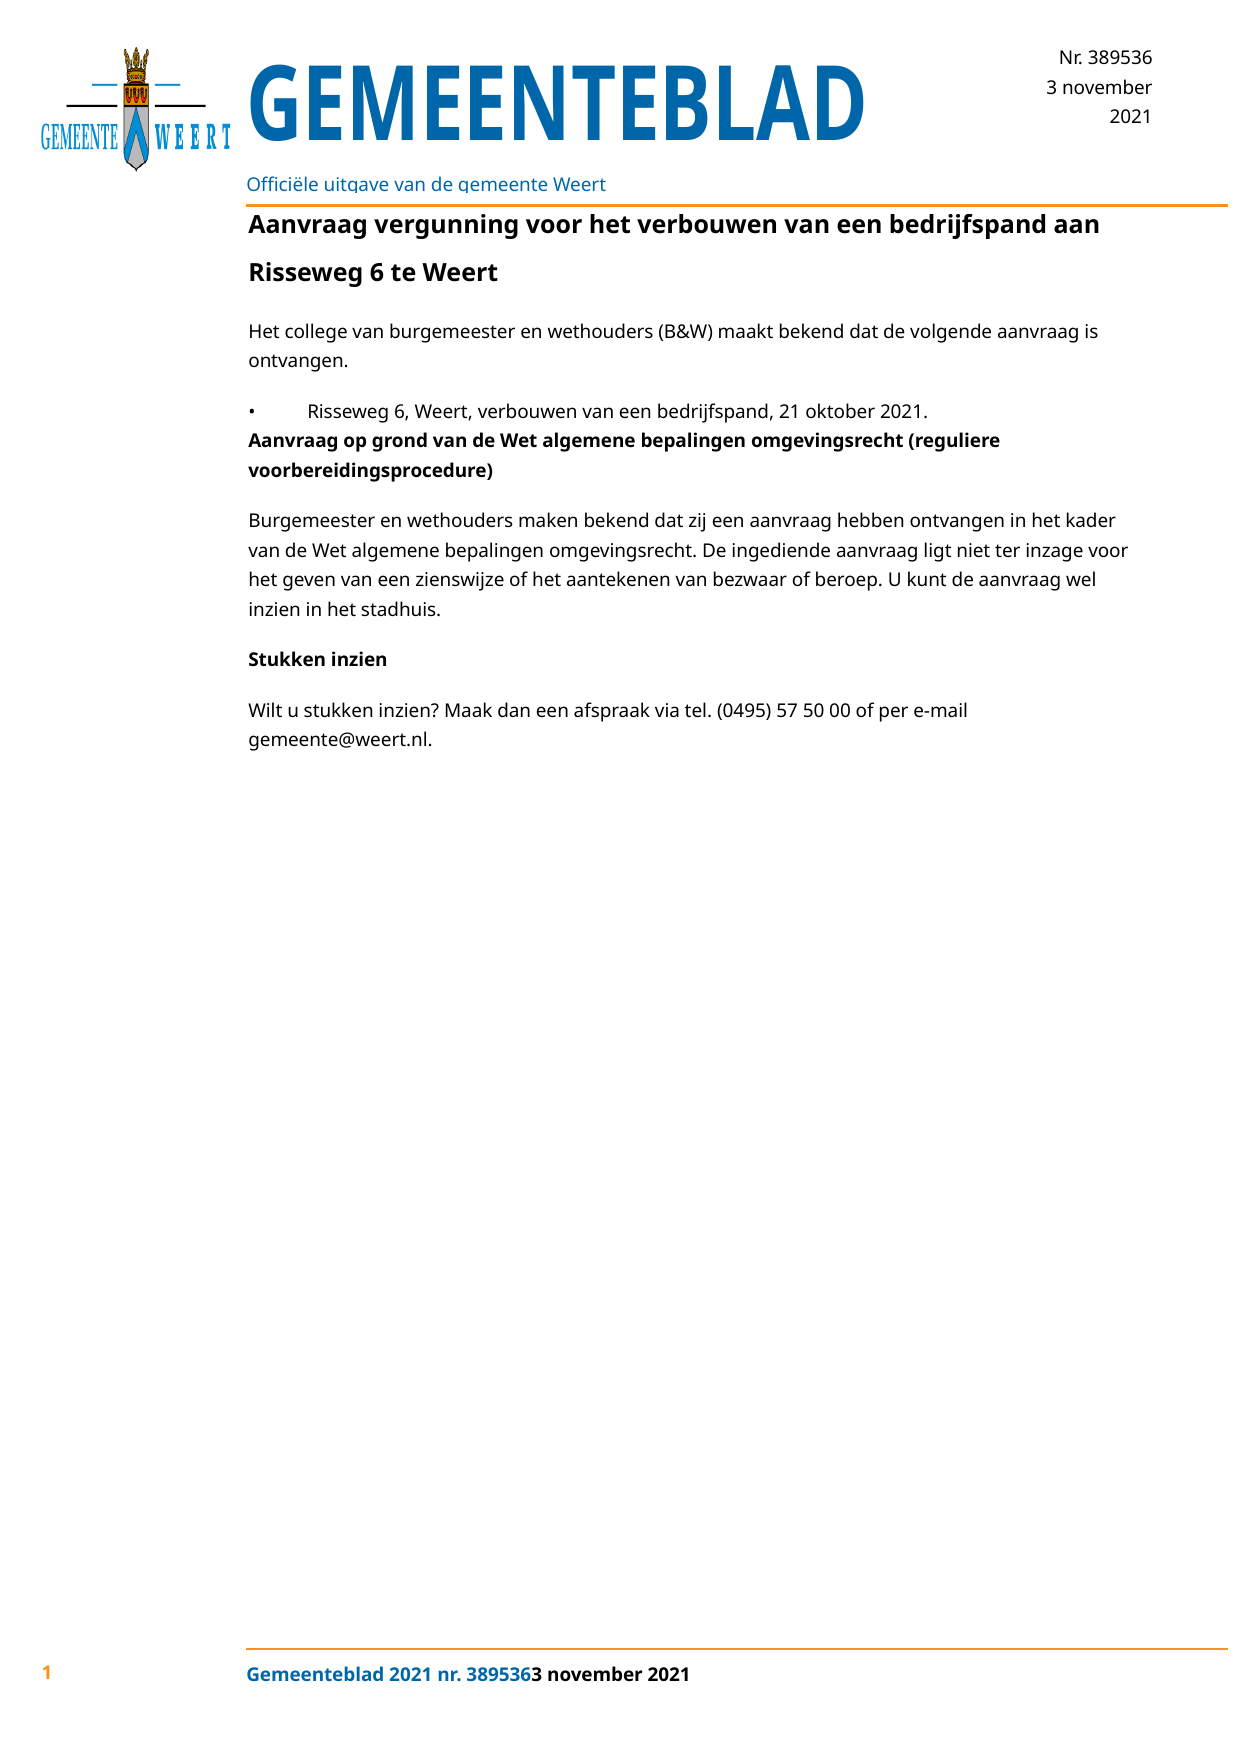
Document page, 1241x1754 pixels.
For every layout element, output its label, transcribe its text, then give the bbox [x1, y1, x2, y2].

text Burgemeester en wethouders maken bekend dat zij een aanvraag hebben ontvangen in het kader van de Wet algemene bepalingen omgevingsrecht. De ingediende aanvraag ligt niet ter inzage voor het geven van een zienswijze of het aantekenen van bezwaar of beroep. U kunt de aanvraag wel inzien in het stadhuis. [248, 507, 1152, 622]
text Het college van burgemeester en wethouders (B&W) maakt bekend dat de volgende aanvraag is ontvangen. [248, 318, 1152, 373]
list Risseweg 6, Weert, verbouwen van een bedrijfspand, 21 oktober 2021. [248, 398, 1152, 424]
text Stukken inzien [248, 647, 1152, 672]
picture [41, 47, 231, 172]
text Wilt u stukken inzien? Maak dan een afspraak via tel. (0495) 57 50 00 of per e-mail gemeente@weert.nl. [248, 697, 1152, 752]
text Aanvraag vergunning voor het verbouwen van een bedrijfspand aan Risseweg 6 te Weert [248, 207, 1152, 288]
text Aanvraag op grond van de Wet algemene bepalingen omgevingsrecht (reguliere voorbereidingsprocedure) [248, 427, 1152, 483]
